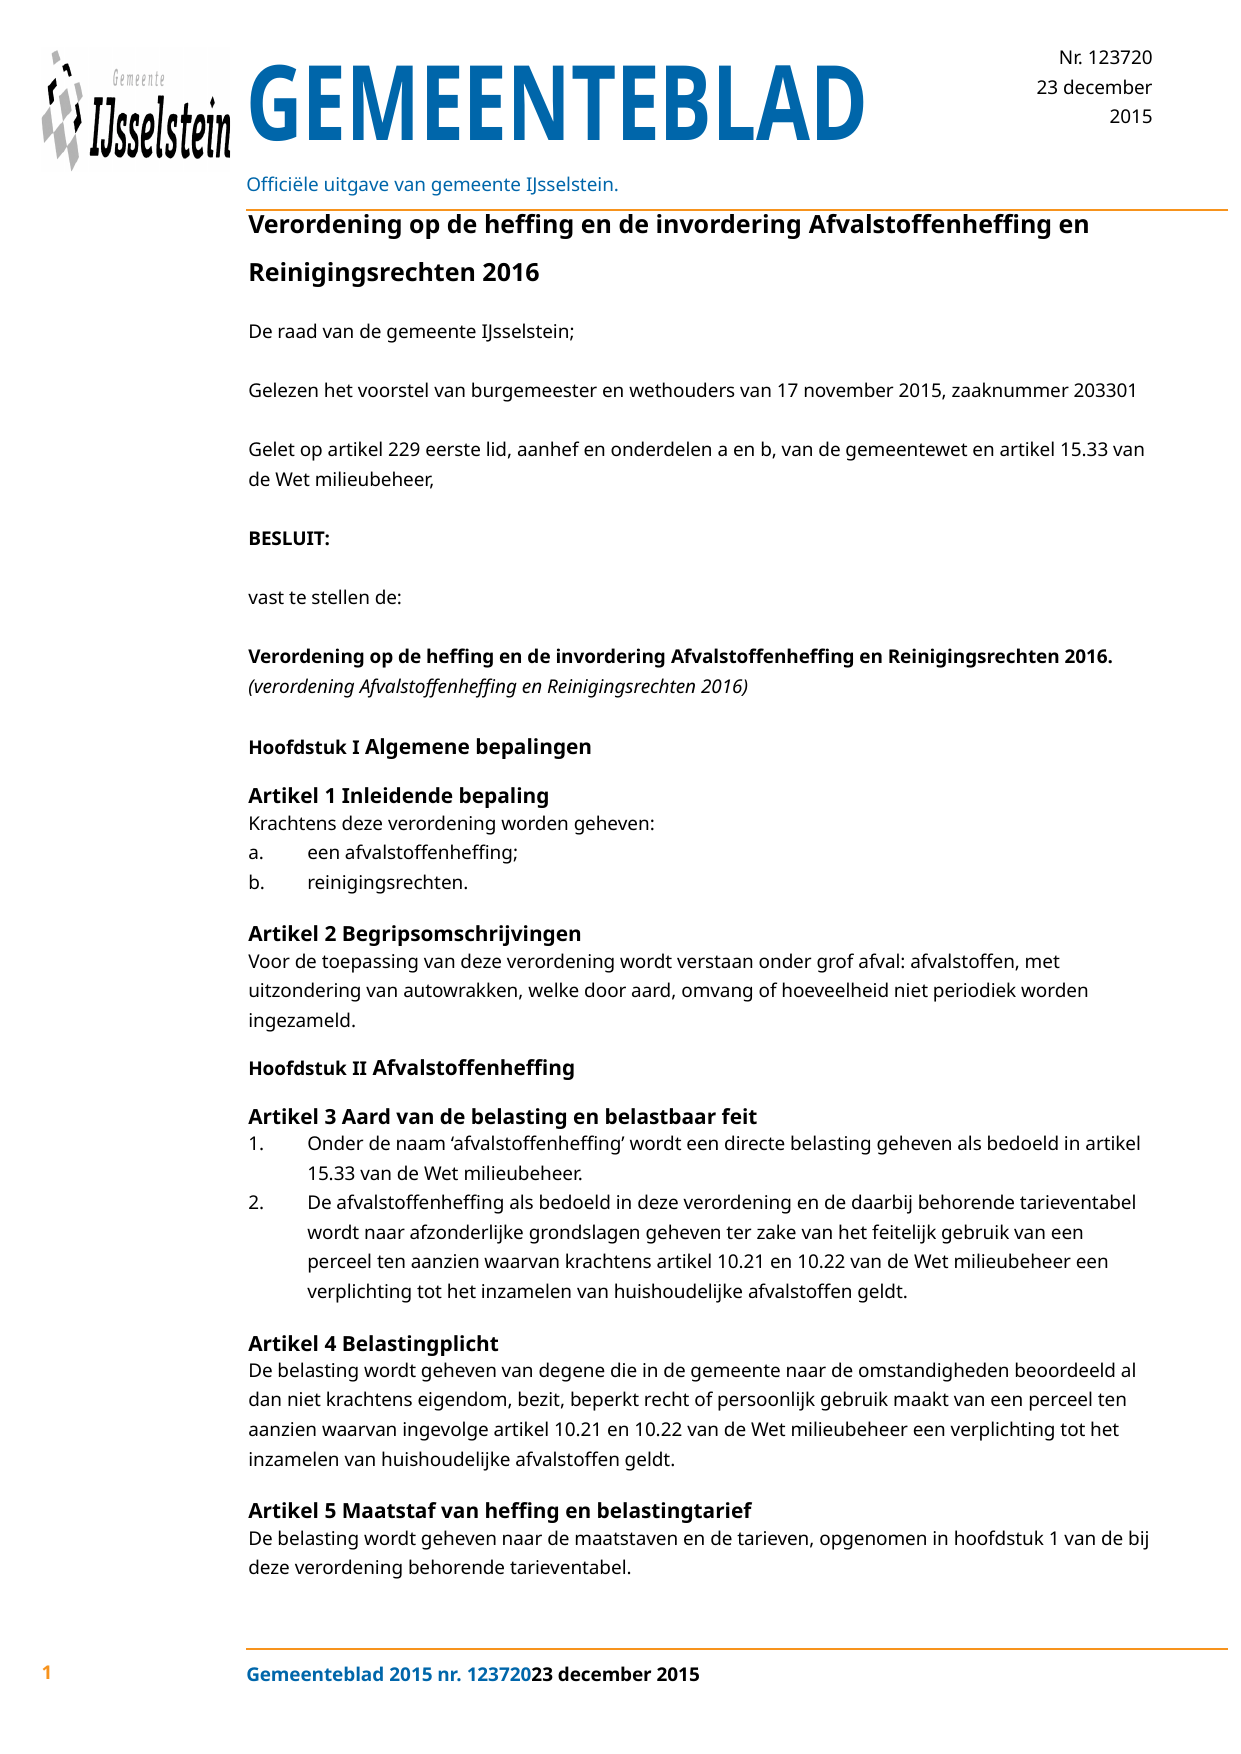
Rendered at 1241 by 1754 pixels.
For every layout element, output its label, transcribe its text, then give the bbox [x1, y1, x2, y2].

text Artikel 3 Aard van de belasting en belastbaar feit [248, 1102, 1152, 1130]
text Voor de toepassing van deze verordening wordt verstaan onder grof afval: afvalstoffen, met uitzondering van autowrakken, welke door aard, omvang of hoeveelheid niet periodiek worden ingezameld. [248, 948, 1152, 1033]
list een afvalstoffenheffing; [248, 839, 1152, 865]
text (verordening Afvalstoffenheffing en Reinigingsrechten 2016) [248, 673, 1152, 699]
text Artikel 1 Inleidende bepaling [248, 781, 1152, 810]
text Verordening op de heffing en de invordering Afvalstoffenheffing en Reinigingsrechten 2016 [248, 211, 1152, 288]
text Hoofdstuk I Algemene bepalingen [248, 732, 1152, 761]
text Gelet op artikel 229 eerste lid, aanhef en onderdelen a en b, van de gemeentewet en artikel 15.33 van de Wet milieubeheer, [248, 436, 1152, 492]
text Artikel 5 Maatstaf van heffing en belastingtarief [248, 1496, 1152, 1525]
text Hoofdstuk II Afvalstoffenheffing [248, 1053, 1152, 1081]
text Artikel 4 Belastingplicht [248, 1329, 1152, 1357]
text Gelezen het voorstel van burgemeester en wethouders van 17 november 2015, zaaknummer 203301 [248, 377, 1152, 403]
text De belasting wordt geheven van degene die in de gemeente naar de omstandigheden beoordeeld al dan niet krachtens eigendom, bezit, beperkt recht of persoonlijk gebruik maakt van een perceel ten aanzien waarvan ingevolge artikel 10.21 en 10.22 van de Wet milieubeheer een verplichting tot het inzamelen van huishoudelijke afvalstoffen geldt. [248, 1357, 1152, 1472]
text De belasting wordt geheven naar de maatstaven en de tarieven, opgenomen in hoofdstuk 1 van de bij deze verordening behorende tarieventabel. [248, 1525, 1152, 1580]
list De afvalstoffenheffing als bedoeld in deze verordening en de daarbij behorende tarieventabel wordt naar afzonderlijke grondslagen geheven ter zake van het feitelijk gebruik van een perceel ten aanzien waarvan krachtens artikel 10.21 en 10.22 van de Wet milieubeheer een verplichting tot het inzamelen van huishoudelijke afvalstoffen geldt. [248, 1189, 1152, 1304]
list Onder de naam ‘afvalstoffenheffing’ wordt een directe belasting geheven als bedoeld in artikel 15.33 van de Wet milieubeheer. [248, 1130, 1152, 1186]
text vast te stellen de: [248, 584, 1152, 610]
picture [41, 47, 231, 172]
text De raad van de gemeente IJsselstein; [248, 318, 1152, 344]
text Verordening op de heffing en de invordering Afvalstoffenheffing en Reinigingsrechten 2016. [248, 643, 1152, 669]
text Krachtens deze verordening worden geheven: [248, 810, 1152, 836]
text Artikel 2 Begripsomschrijvingen [248, 919, 1152, 948]
text BESLUIT: [248, 525, 1152, 551]
list reinigingsrechten. [248, 869, 1152, 895]
